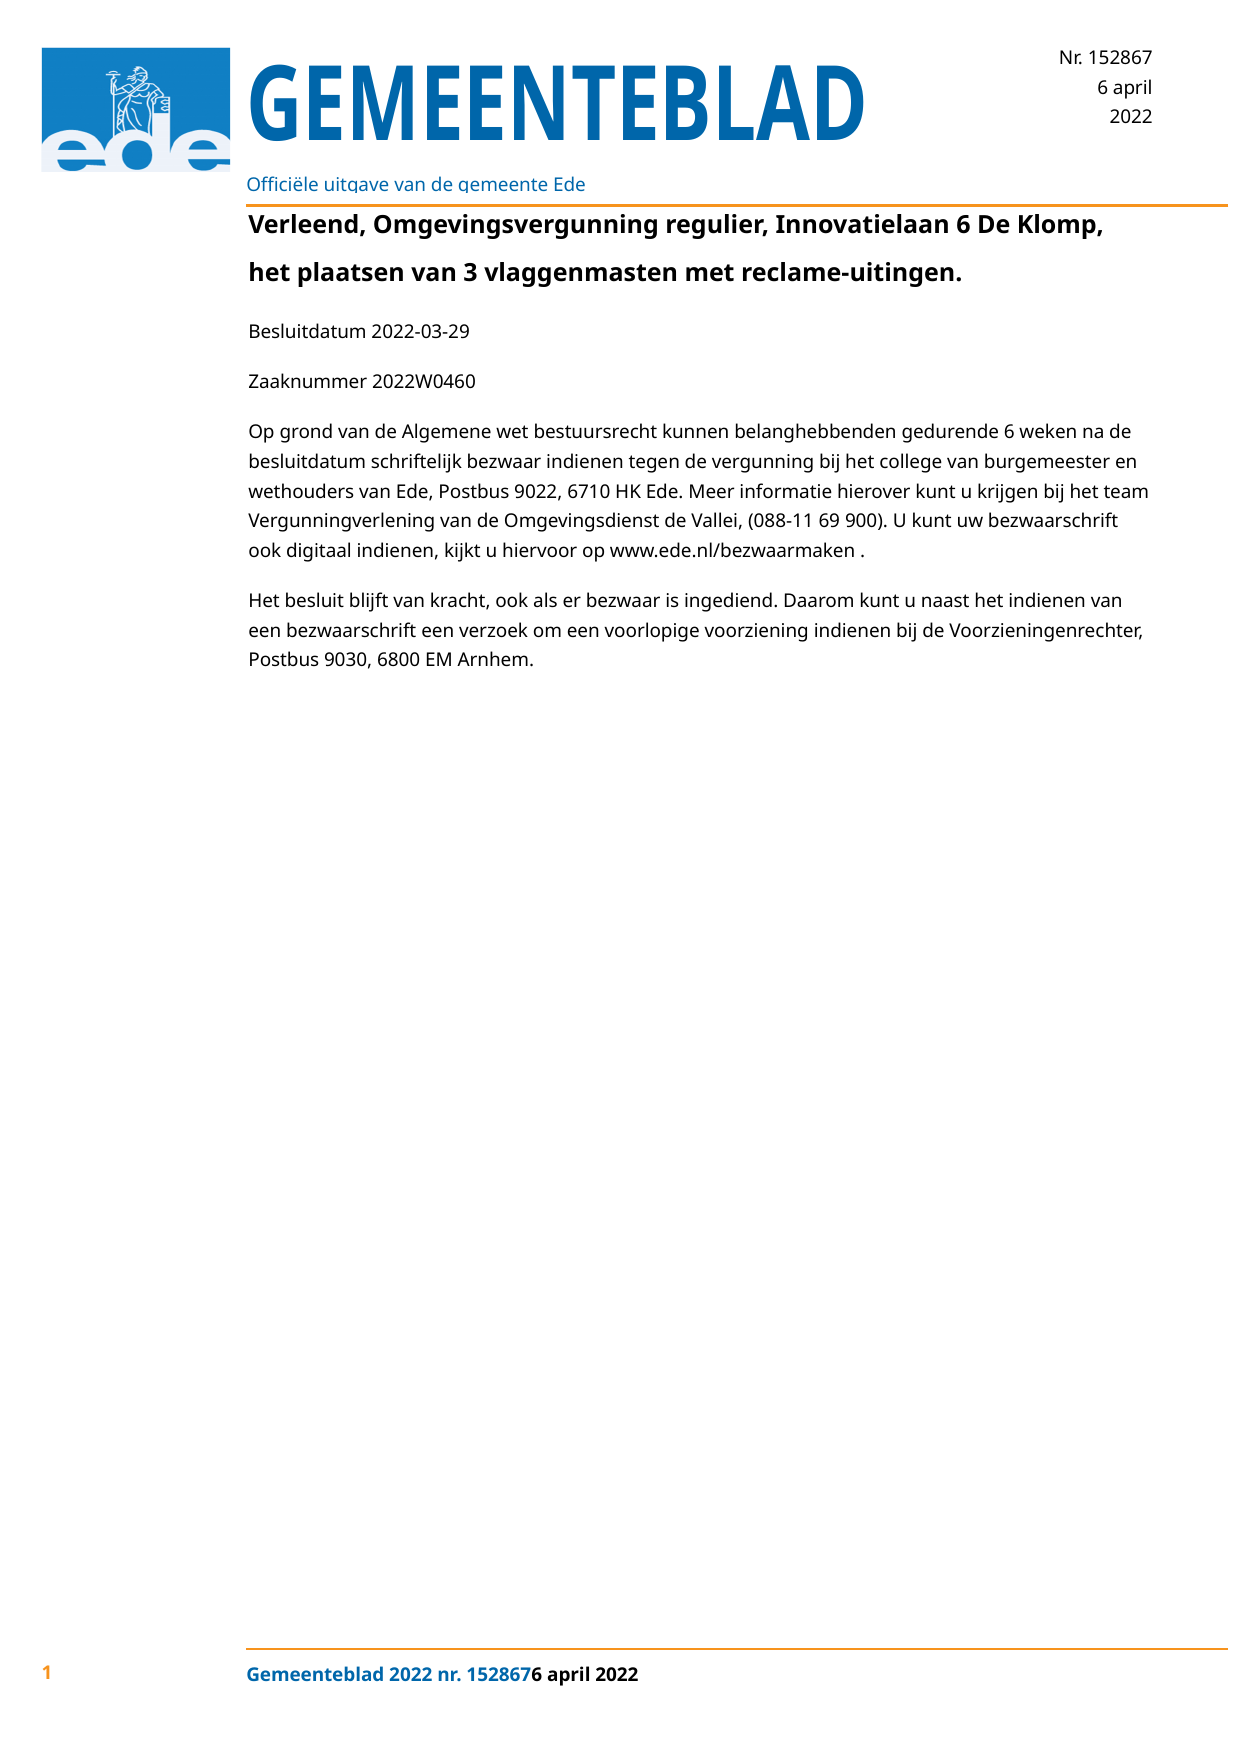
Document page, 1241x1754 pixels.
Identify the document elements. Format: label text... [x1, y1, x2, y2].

text Op grond van de Algemene wet bestuursrecht kunnen belanghebbenden gedurende 6 weken na de besluitdatum schriftelijk bezwaar indienen tegen de vergunning bij het college van burgemeester en wethouders van Ede, Postbus 9022, 6710 HK Ede. Meer informatie hierover kunt u krijgen bij het team Vergunningverlening van de Omgevingsdienst de Vallei, (088-11 69 900). U kunt uw bezwaarschrift ook digitaal indienen, kijkt u hiervoor op www.ede.nl/bezwaarmaken . [248, 419, 1152, 563]
text Zaaknummer 2022W0460 [248, 368, 1152, 394]
text Verleend, Omgevingsvergunning regulier, Innovatielaan 6 De Klomp, het plaatsen van 3 vlaggenmasten met reclame-uitingen. [248, 207, 1152, 288]
text Besluitdatum 2022-03-29 [248, 318, 1152, 344]
picture [41, 47, 231, 172]
text Het besluit blijft van kracht, ook als er bezwaar is ingediend. Daarom kunt u naast het indienen van een bezwaarschrift een verzoek om een voorlopige voorziening indienen bij de Voorzieningenrechter, Postbus 9030, 6800 EM Arnhem. [248, 587, 1152, 672]
